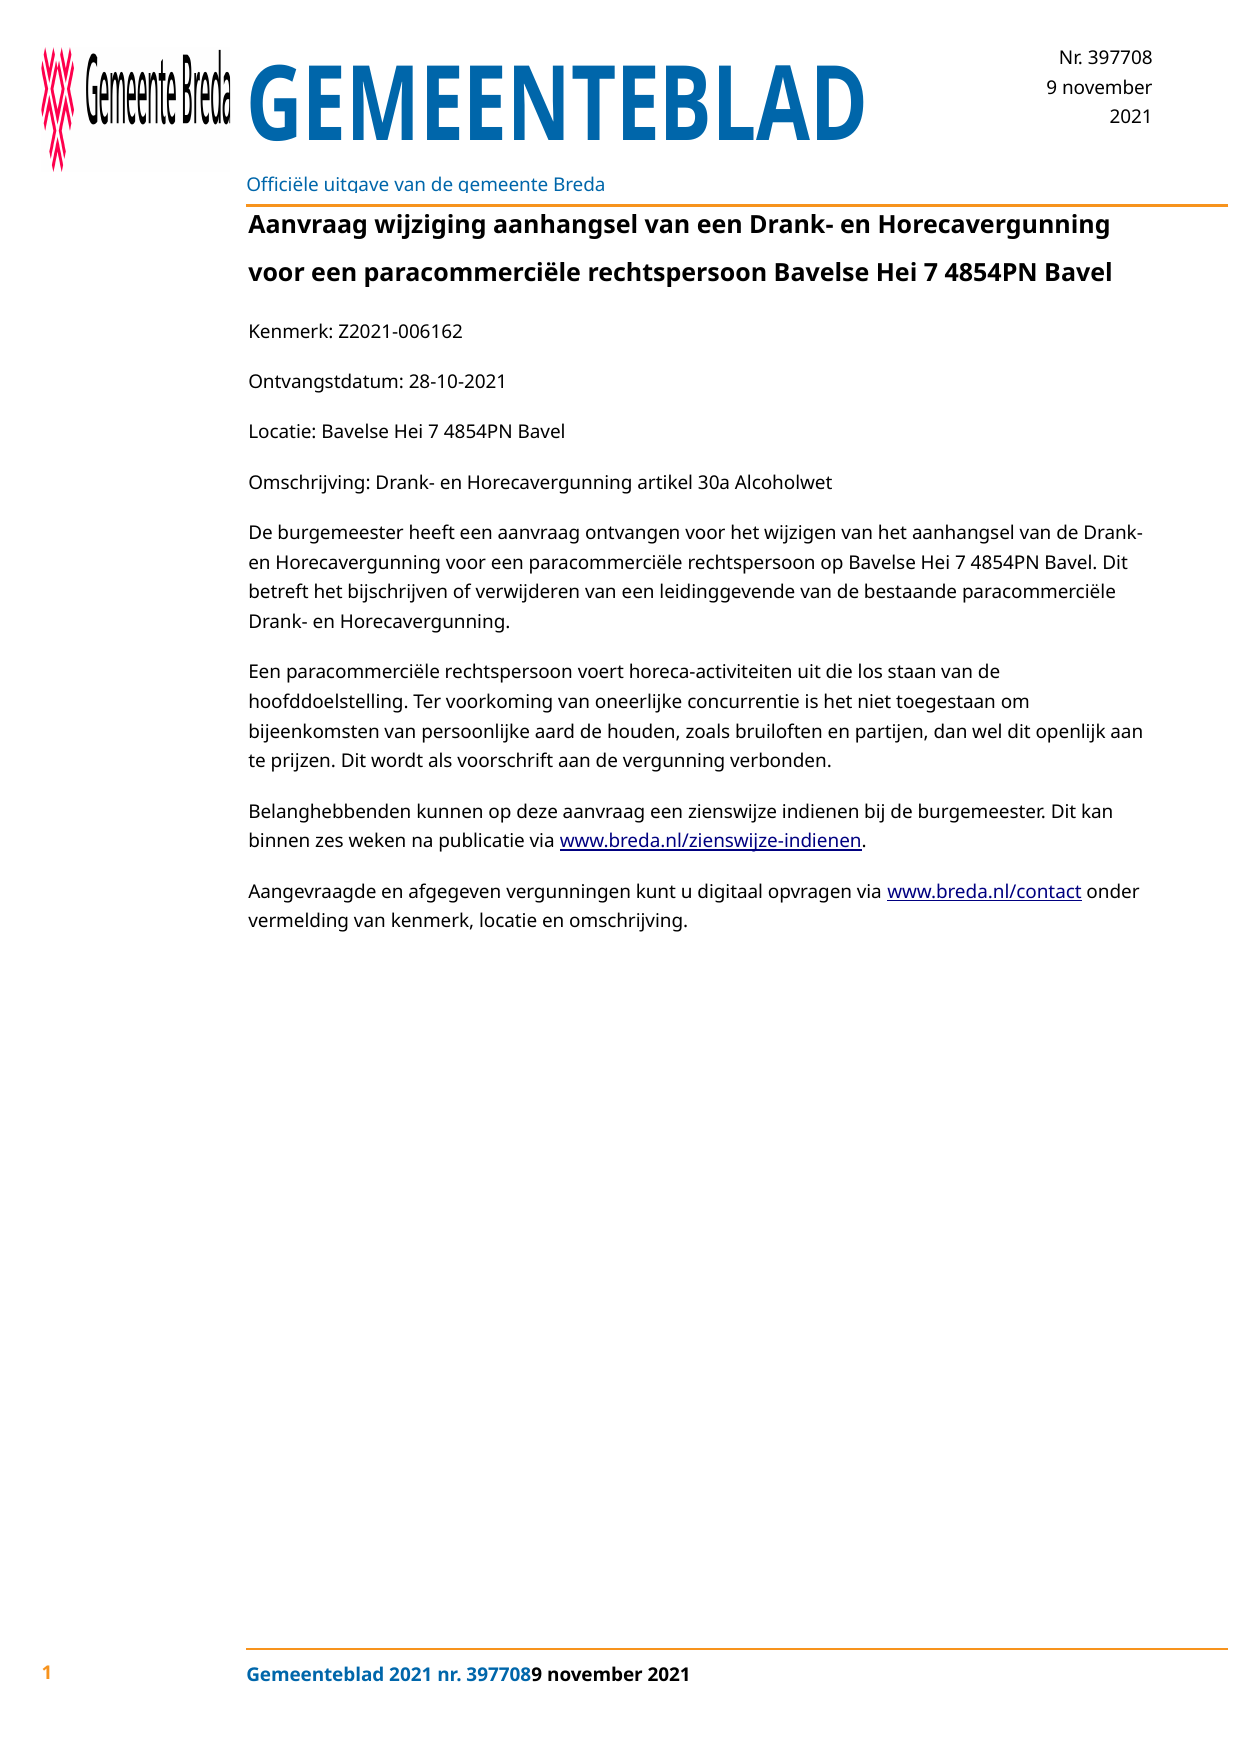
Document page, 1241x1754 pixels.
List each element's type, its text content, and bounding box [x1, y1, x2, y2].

text Omschrijving: Drank- en Horecavergunning artikel 30a Alcoholwet [248, 469, 1152, 495]
picture [41, 47, 231, 172]
text Aanvraag wijziging aanhangsel van een Drank- en Horecavergunning voor een paracommerciële rechtspersoon Bavelse Hei 7 4854PN Bavel [248, 207, 1152, 288]
text De burgemeester heeft een aanvraag ontvangen voor het wijzigen van het aanhangsel van de Drank- en Horecavergunning voor een paracommerciële rechtspersoon op Bavelse Hei 7 4854PN Bavel. Dit betreft het bijschrijven of verwijderen van een leidinggevende van de bestaande paracommerciële Drank- en Horecavergunning. [248, 519, 1152, 634]
text Locatie: Bavelse Hei 7 4854PN Bavel [248, 419, 1152, 444]
text Ontvangstdatum: 28-10-2021 [248, 368, 1152, 394]
text Aangevraagde en afgegeven vergunningen kunt u digitaal opvragen via www.breda.nl/contact onder vermelding van kenmerk, locatie en omschrijving. [248, 878, 1152, 933]
text Belanghebbenden kunnen op deze aanvraag een zienswijze indienen bij de burgemeester. Dit kan binnen zes weken na publicatie via www.breda.nl/zienswijze-indienen. [248, 798, 1152, 853]
text Een paracommerciële rechtspersoon voert horeca-activiteiten uit die los staan van de hoofddoelstelling. Ter voorkoming van oneerlijke concurrentie is het niet toegestaan om bijeenkomsten van persoonlijke aard de houden, zoals bruiloften en partijen, dan wel dit openlijk aan te prijzen. Dit wordt als voorschrift aan de vergunning verbonden. [248, 659, 1152, 773]
text Kenmerk: Z2021-006162 [248, 318, 1152, 344]
